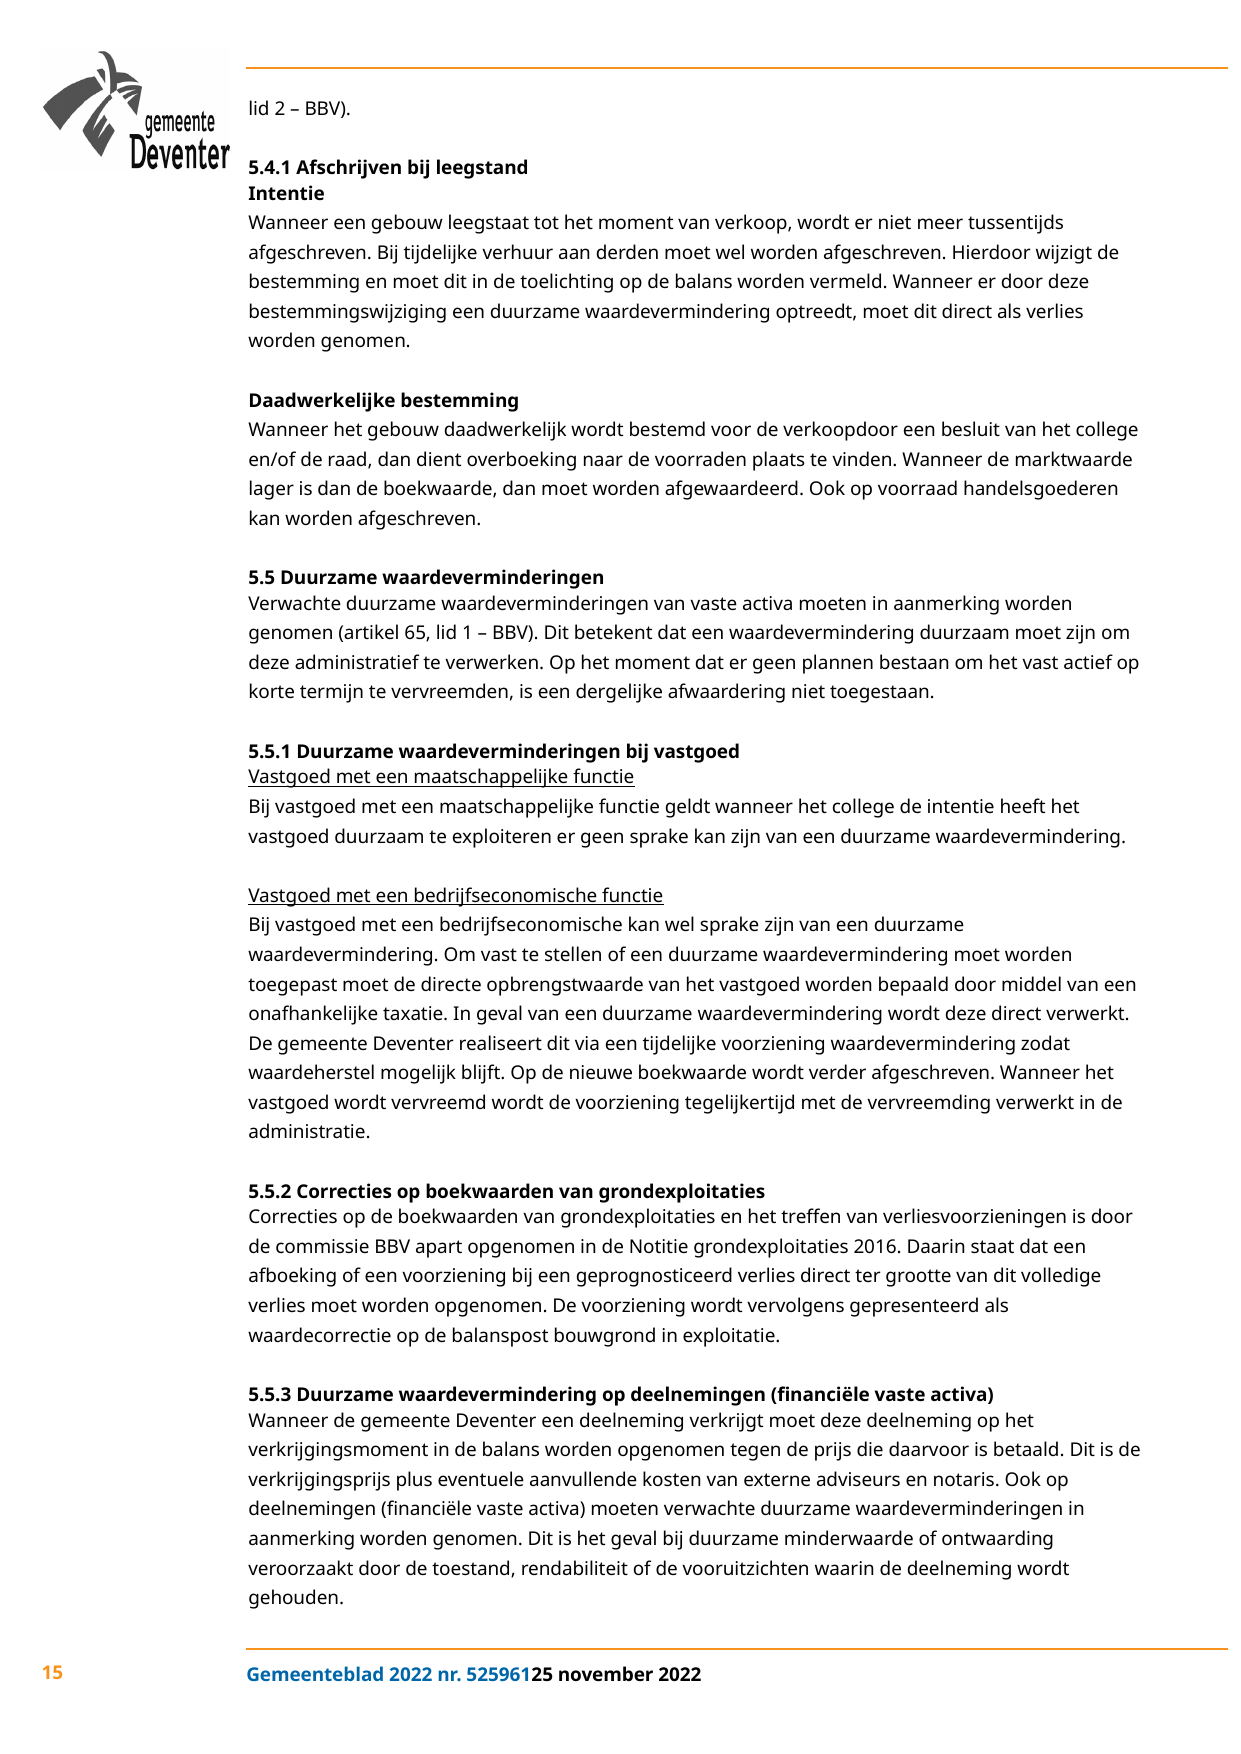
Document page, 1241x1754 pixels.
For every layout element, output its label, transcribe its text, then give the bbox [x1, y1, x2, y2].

text 5.5 Duurzame waardeverminderingen [248, 564, 1152, 590]
text Vastgoed met een maatschappelijke functie [248, 764, 1152, 789]
picture [41, 47, 231, 172]
text 5.5.3 Duurzame waardevermindering op deelnemingen (financiële vaste activa) [248, 1381, 1152, 1407]
text 5.5.1 Duurzame waardeverminderingen bij vastgoed [248, 738, 1152, 764]
text Wanneer de gemeente Deventer een deelneming verkrijgt moet deze deelneming op het verkrijgingsmoment in de balans worden opgenomen tegen de prijs die daarvoor is betaald. Dit is de verkrijgingsprijs plus eventuele aanvullende kosten van externe adviseurs en notaris. Ook op deelnemingen (financiële vaste activa) moeten verwachte duurzame waardeverminderingen in aanmerking worden genomen. Dit is het geval bij duurzame minderwaarde of ontwaarding veroorzaakt door de toestand, rendabiliteit of de vooruitzichten waarin de deelneming wordt gehouden. [248, 1407, 1152, 1610]
text Verwachte duurzame waardeverminderingen van vaste activa moeten in aanmerking worden genomen (artikel 65, lid 1 – BBV). Dit betekent dat een waardevermindering duurzaam moet zijn om deze administratief te verwerken. Op het moment dat er geen plannen bestaan om het vast actief op korte termijn te vervreemden, is een dergelijke afwaardering niet toegestaan. [248, 590, 1152, 704]
text Bij vastgoed met een maatschappelijke functie geldt wanneer het college de intentie heeft het vastgoed duurzaam te exploiteren er geen sprake kan zijn van een duurzame waardevermindering. [248, 793, 1152, 848]
text Wanneer het gebouw daadwerkelijk wordt bestemd voor de verkoopdoor een besluit van het college en/of de raad, dan dient overboeking naar de voorraden plaats te vinden. Wanneer de marktwaarde lager is dan de boekwaarde, dan moet worden afgewaardeerd. Ook op voorraad handelsgoederen kan worden afgeschreven. [248, 416, 1152, 531]
text Wanneer een gebouw leegstaat tot het moment van verkoop, wordt er niet meer tussentijds afgeschreven. Bij tijdelijke verhuur aan derden moet wel worden afgeschreven. Hierdoor wijzigt de bestemming en moet dit in de toelichting op de balans worden vermeld. Wanneer er door deze bestemmingswijziging een duurzame waardevermindering optreedt, moet dit direct als verlies worden genomen. [248, 209, 1152, 353]
text Correcties op de boekwaarden van grondexploitaties en het treffen van verliesvoorzieningen is door de commissie BBV apart opgenomen in de Notitie grondexploitaties 2016. Daarin staat dat een afboeking of een voorziening bij een geprognosticeerd verlies direct ter grootte van dit volledige verlies moet worden opgenomen. De voorziening wordt vervolgens gepresenteerd als waardecorrectie op de balanspost bouwgrond in exploitatie. [248, 1203, 1152, 1348]
text Bij vastgoed met een bedrijfseconomische kan wel sprake zijn van een duurzame waardevermindering. Om vast te stellen of een duurzame waardevermindering moet worden toegepast moet de directe opbrengstwaarde van het vastgoed worden bepaald door middel van een onafhankelijke taxatie. In geval van een duurzame waardevermindering wordt deze direct verwerkt. De gemeente Deventer realiseert dit via een tijdelijke voorziening waardevermindering zodat waardeherstel mogelijk blijft. Op de nieuwe boekwaarde wordt verder afgeschreven. Wanneer het vastgoed wordt vervreemd wordt de voorziening tegelijkertijd met de vervreemding verwerkt in de administratie. [248, 912, 1152, 1144]
text 5.5.2 Correcties op boekwaarden van grondexploitaties [248, 1178, 1152, 1203]
text Daadwerkelijke bestemming [248, 387, 1152, 412]
text lid 2 – BBV). [248, 95, 1152, 121]
text 5.4.1 Afschrijven bij leegstand [248, 154, 1152, 180]
text Vastgoed met een bedrijfseconomische functie [248, 882, 1152, 908]
text Intentie [248, 180, 1152, 205]
